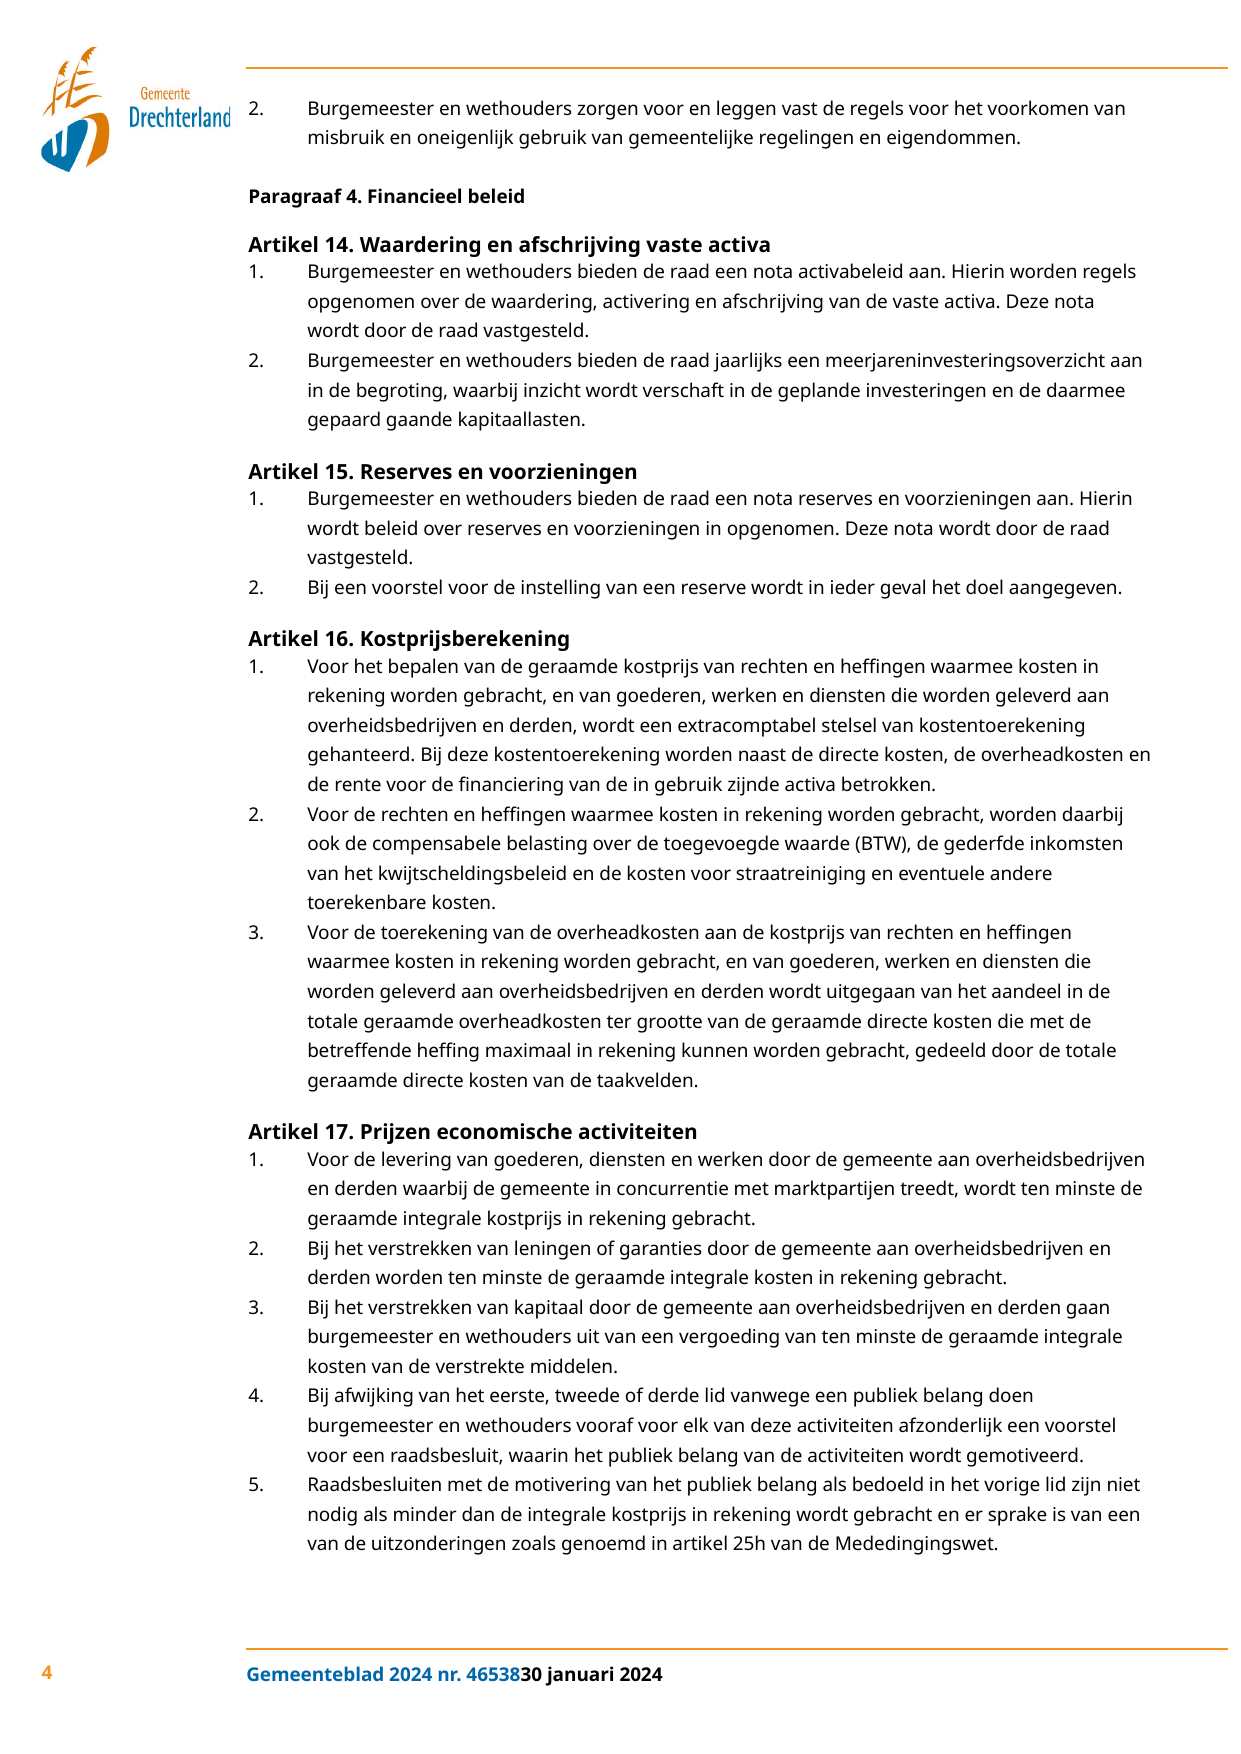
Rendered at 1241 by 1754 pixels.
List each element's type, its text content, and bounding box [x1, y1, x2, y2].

list Voor de toerekening van de overheadkosten aan de kostprijs van rechten en heffingen waarmee kosten in rekening worden gebracht, en van goederen, werken en diensten die worden geleverd aan overheidsbedrijven en derden wordt uitgegaan van het aandeel in de totale geraamde overheadkosten ter grootte van de geraamde directe kosten die met de betreffende heffing maximaal in rekening kunnen worden gebracht, gedeeld door de totale geraamde directe kosten van de taakvelden. [248, 919, 1152, 1093]
list Bij het verstrekken van kapitaal door de gemeente aan overheidsbedrijven en derden gaan burgemeester en wethouders uit van een vergoeding van ten minste de geraamde integrale kosten van de verstrekte middelen. [248, 1294, 1152, 1379]
list Voor het bepalen van de geraamde kostprijs van rechten en heffingen waarmee kosten in rekening worden gebracht, en van goederen, werken en diensten die worden geleverd aan overheidsbedrijven en derden, wordt een extracomptabel stelsel van kostentoerekening gehanteerd. Bij deze kostentoerekening worden naast de directe kosten, de overheadkosten en de rente voor de financiering van de in gebruik zijnde activa betrokken. [248, 653, 1152, 797]
list Raadsbesluiten met de motivering van het publiek belang als bedoeld in het vorige lid zijn niet nodig als minder dan de integrale kostprijs in rekening wordt gebracht en er sprake is van een van de uitzonderingen zoals genoemd in artikel 25h van de Mededingingswet. [248, 1471, 1152, 1556]
list Burgemeester en wethouders zorgen voor en leggen vast de regels voor het voorkomen van misbruik en oneigenlijk gebruik van gemeentelijke regelingen en eigendommen. [248, 95, 1152, 150]
picture [226, 115, 231, 124]
list Voor de levering van goederen, diensten en werken door de gemeente aan overheidsbedrijven en derden waarbij de gemeente in concurrentie met marktpartijen treedt, wordt ten minste de geraamde integrale kostprijs in rekening gebracht. [248, 1146, 1152, 1231]
list Bij het verstrekken van leningen of garanties door de gemeente aan overheidsbedrijven en derden worden ten minste de geraamde integrale kosten in rekening gebracht. [248, 1235, 1152, 1290]
text Artikel 16. Kostprijsberekening [248, 624, 1152, 653]
list Bij afwijking van het eerste, tweede of derde lid vanwege een publiek belang doen burgemeester en wethouders vooraf voor elk van deze activiteiten afzonderlijk een voorstel voor een raadsbesluit, waarin het publiek belang van de activiteiten wordt gemotiveerd. [248, 1383, 1152, 1467]
list Burgemeester en wethouders bieden de raad jaarlijks een meerjareninvesteringsoverzicht aan in de begroting, waarbij inzicht wordt verschaft in de geplande investeringen en de daarmee gepaard gaande kapitaallasten. [248, 347, 1152, 432]
list Burgemeester en wethouders bieden de raad een nota reserves en voorzieningen aan. Hierin wordt beleid over reserves en voorzieningen in opgenomen. Deze nota wordt door de raad vastgesteld. [248, 485, 1152, 570]
text Artikel 15. Reserves en voorzieningen [248, 457, 1152, 485]
picture [41, 47, 231, 172]
text Artikel 17. Prijzen economische activiteiten [248, 1117, 1152, 1146]
list Bij een voorstel voor de instelling van een reserve wordt in ieder geval het doel aangegeven. [248, 574, 1152, 600]
text Artikel 14. Waardering en afschrijving vaste activa [248, 230, 1152, 258]
picture [41, 158, 64, 172]
text Paragraaf 4. Financieel beleid [248, 183, 1152, 209]
list Burgemeester en wethouders bieden de raad een nota activabeleid aan. Hierin worden regels opgenomen over de waardering, activering en afschrijving van de vaste activa. Deze nota wordt door de raad vastgesteld. [248, 258, 1152, 343]
list Voor de rechten en heffingen waarmee kosten in rekening worden gebracht, worden daarbij ook de compensabele belasting over de toegevoegde waarde (BTW), de gederfde inkomsten van het kwijtscheldingsbeleid en de kosten voor straatreiniging en eventuele andere toerekenbare kosten. [248, 801, 1152, 915]
